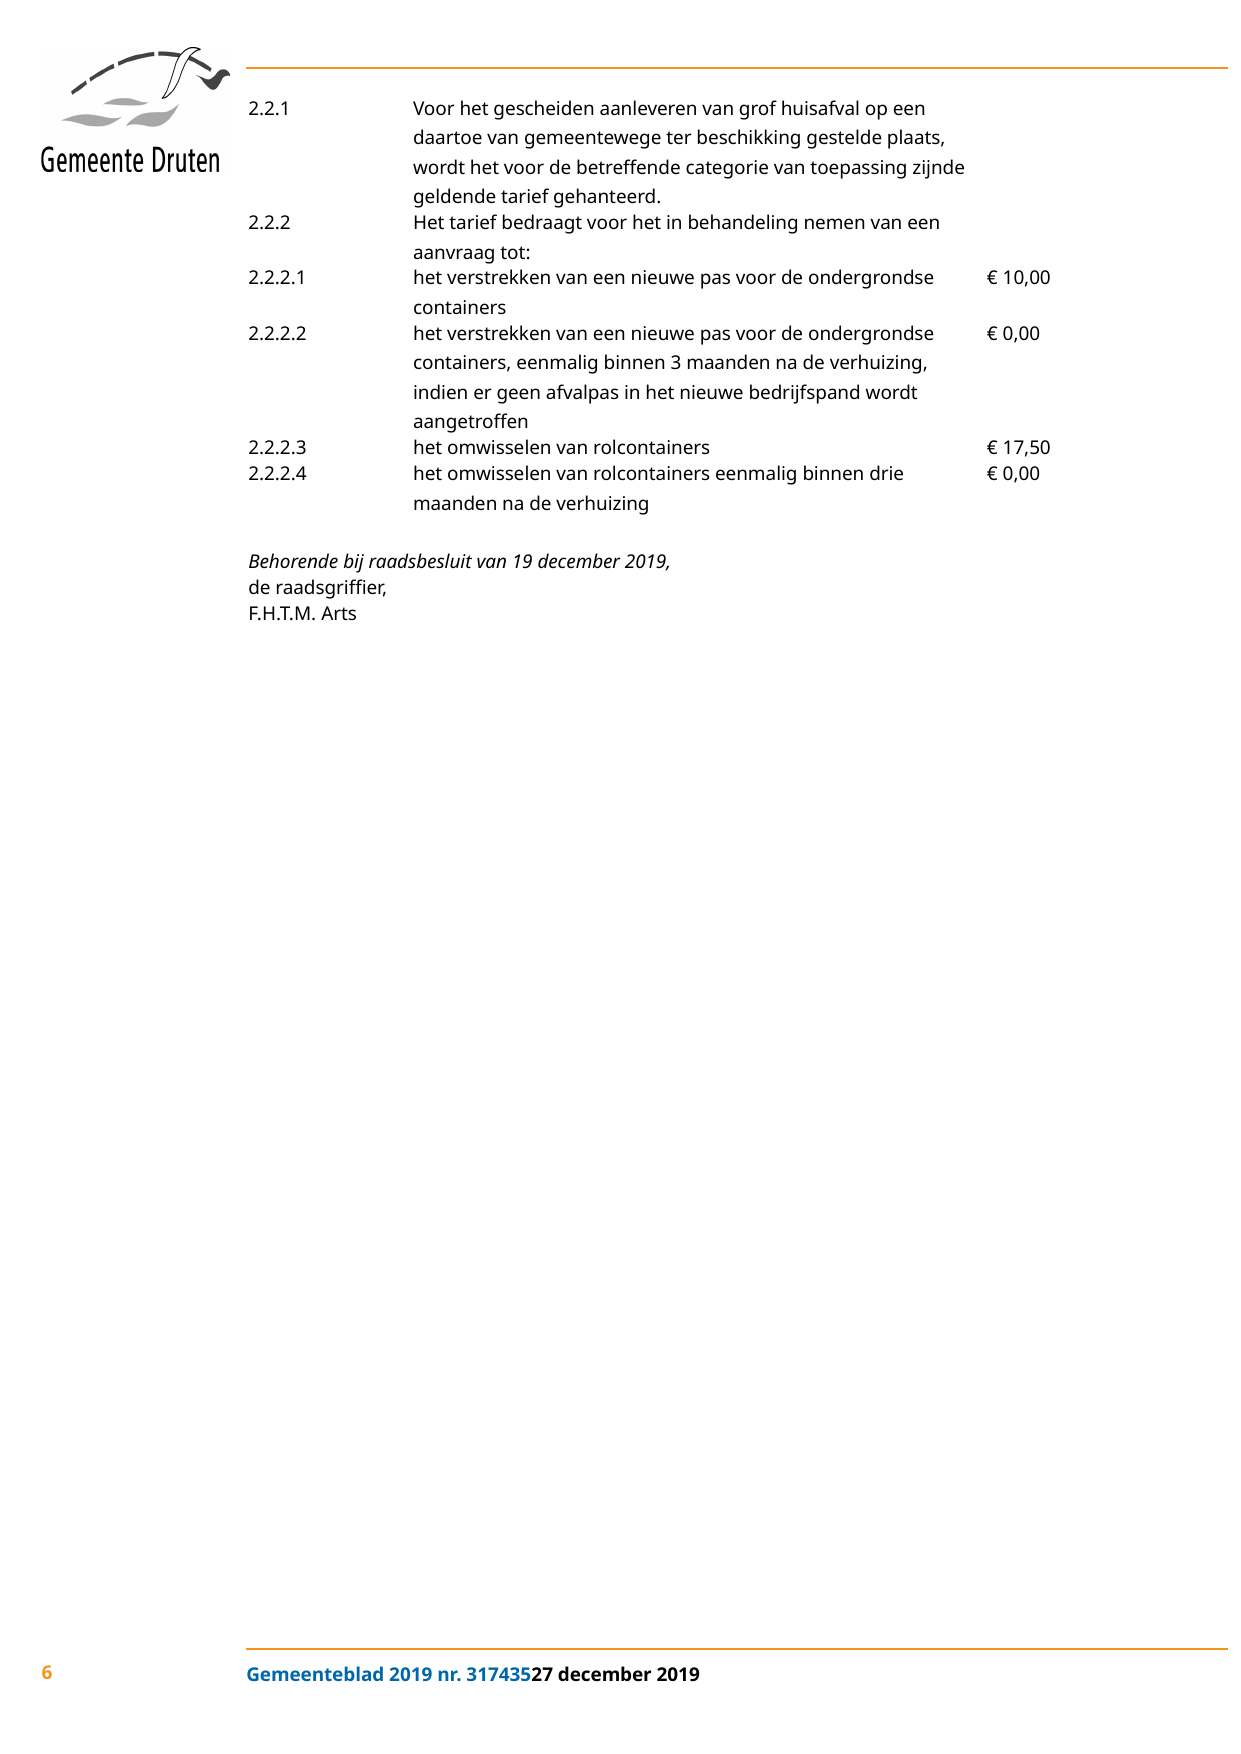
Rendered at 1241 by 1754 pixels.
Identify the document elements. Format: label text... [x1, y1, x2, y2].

table_cell Het tarief bedraagt voor het in behandeling nemen van een aanvraag tot: [413, 209, 987, 264]
table_cell het omwisselen van rolcontainers eenmalig binnen drie maanden na de verhuizing [413, 460, 987, 515]
table_cell 2.2.2.3 [248, 434, 413, 460]
table_cell 2.2.2 [248, 209, 413, 264]
table_cell het verstrekken van een nieuwe pas voor de ondergrondse containers [413, 265, 987, 320]
table_cell 2.2.2.4 [248, 460, 413, 515]
text de raadsgriffier, [248, 574, 1152, 600]
table_cell € 0,00 [987, 320, 1152, 434]
table_cell € 0,00 [987, 460, 1152, 515]
table_cell 2.2.2.2 [248, 320, 413, 434]
table_cell het verstrekken van een nieuwe pas voor de ondergrondse containers, eenmalig binnen 3 maanden na de verhuizing, indien er geen afvalpas in het nieuwe bedrijfspand wordt aangetroffen [413, 320, 987, 434]
table_cell Voor het gescheiden aanleveren van grof huisafval op een daartoe van gemeentewege ter beschikking gestelde plaats, wordt het voor de betreffende categorie van toepassing zijnde geldende tarief gehanteerd. [413, 95, 987, 209]
text F.H.T.M. Arts [248, 600, 1152, 625]
text Behorende bij raadsbesluit van 19 december 2019, [248, 548, 1152, 574]
table_cell € 10,00 [987, 265, 1152, 320]
picture [41, 47, 231, 172]
table_cell [987, 95, 1152, 209]
table_cell [987, 209, 1152, 264]
table_cell het omwisselen van rolcontainers [413, 434, 987, 460]
table_cell € 17,50 [987, 434, 1152, 460]
table_cell 2.2.1 [248, 95, 413, 209]
table_cell 2.2.2.1 [248, 265, 413, 320]
